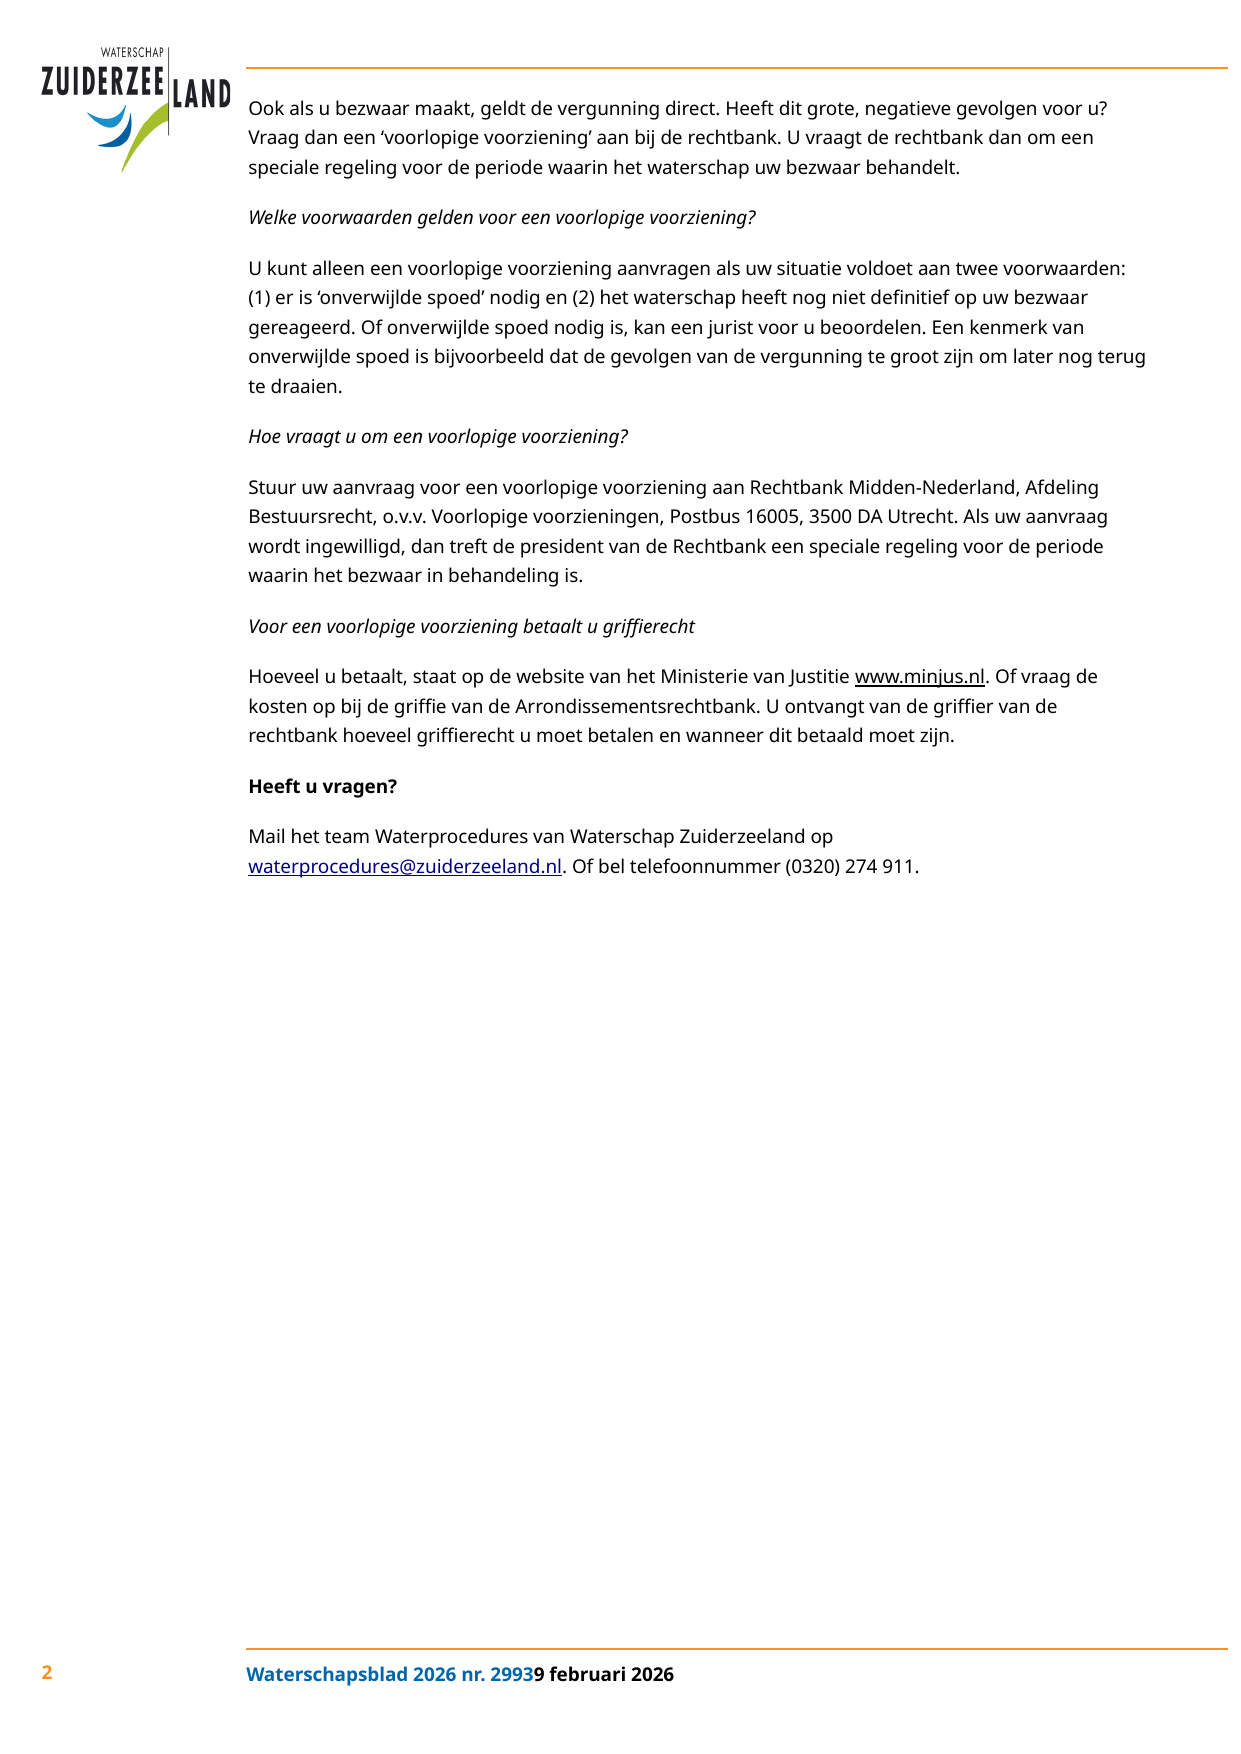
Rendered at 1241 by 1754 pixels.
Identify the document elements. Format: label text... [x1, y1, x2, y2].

text Mail het team Waterprocedures van Waterschap Zuiderzeeland op waterprocedures@zuiderzeeland.nl. Of bel telefoonnummer (0320) 274 911. [248, 823, 1152, 879]
text Welke voorwaarden gelden voor een voorlopige voorziening? [248, 204, 1152, 230]
text Heeft u vragen? [248, 773, 1152, 799]
text Hoeveel u betaalt, staat op de website van het Ministerie van Justitie www.minjus.nl. Of vraag de kosten op bij de griffie van de Arrondissementsrechtbank. U ontvangt van de griffier van de rechtbank hoeveel griffierecht u moet betalen en wanneer dit betaald moet zijn. [248, 663, 1152, 748]
text Voor een voorlopige voorziening betaalt u griffierecht [248, 613, 1152, 639]
text Ook als u bezwaar maakt, geldt de vergunning direct. Heeft dit grote, negatieve gevolgen voor u? Vraag dan een ‘voorlopige voorziening’ aan bij de rechtbank. U vraagt de rechtbank dan om een speciale regeling voor de periode waarin het waterschap uw bezwaar behandelt. [248, 95, 1152, 180]
text Stuur uw aanvraag voor een voorlopige voorziening aan Rechtbank Midden-Nederland, Afdeling Bestuursrecht, o.v.v. Voorlopige voorzieningen, Postbus 16005, 3500 DA Utrecht. Als uw aanvraag wordt ingewilligd, dan treft de president van de Rechtbank een speciale regeling voor de periode waarin het bezwaar in behandeling is. [248, 474, 1152, 588]
text U kunt alleen een voorlopige voorziening aanvragen als uw situatie voldoet aan twee voorwaarden: (1) er is ‘onverwijlde spoed’ nodig en (2) het waterschap heeft nog niet definitief op uw bezwaar gereageerd. Of onverwijlde spoed nodig is, kan een jurist voor u beoordelen. Een kenmerk van onverwijlde spoed is bijvoorbeeld dat de gevolgen van de vergunning te groot zijn om later nog terug te draaien. [248, 255, 1152, 399]
text Hoe vraagt u om een voorlopige voorziening? [248, 423, 1152, 449]
picture [41, 47, 231, 172]
